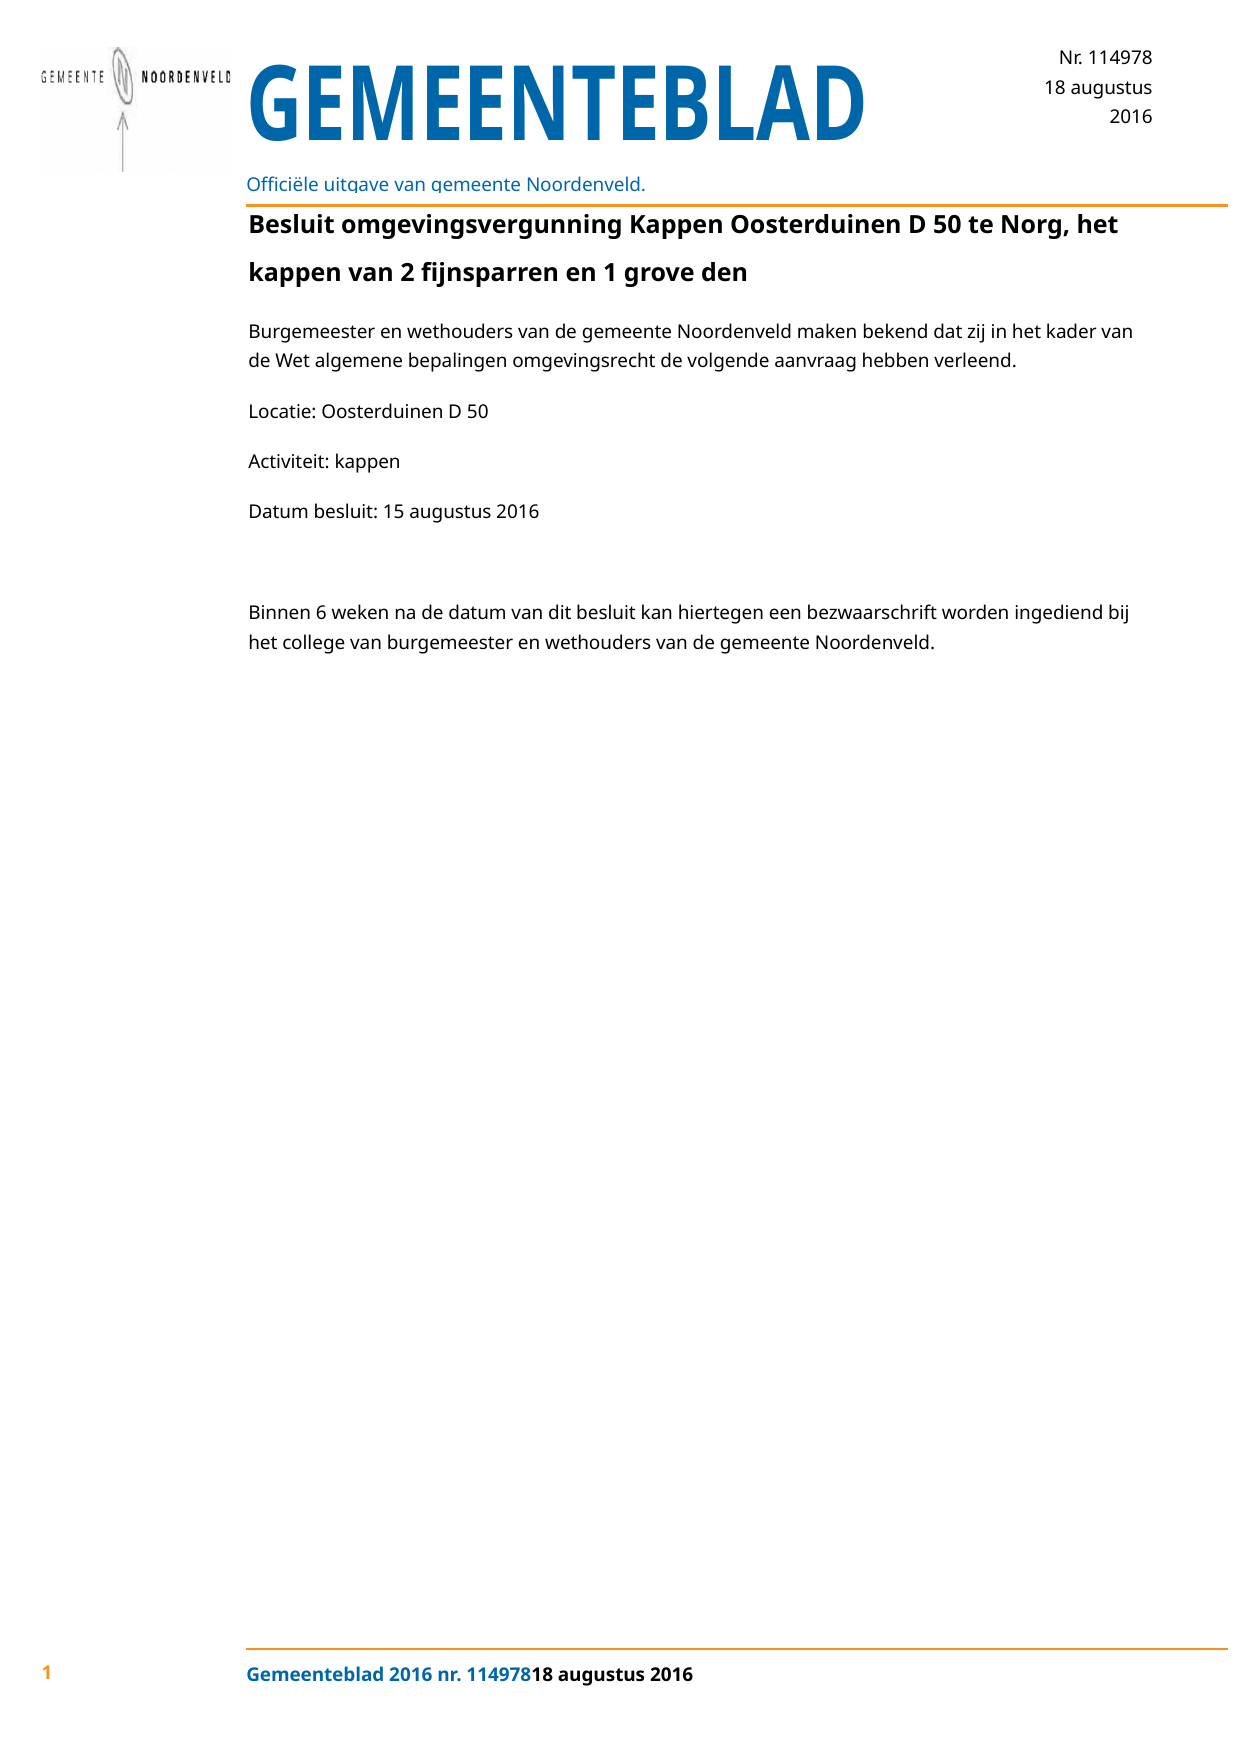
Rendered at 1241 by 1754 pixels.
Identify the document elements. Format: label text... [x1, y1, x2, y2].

text Besluit omgevingsvergunning Kappen Oosterduinen D 50 te Norg, het kappen van 2 fijnsparren en 1 grove den [248, 207, 1152, 288]
text Locatie: Oosterduinen D 50 [248, 398, 1152, 424]
text Activiteit: kappen [248, 448, 1152, 474]
text Burgemeester en wethouders van de gemeente Noordenveld maken bekend dat zij in het kader van de Wet algemene bepalingen omgevingsrecht de volgende aanvraag hebben verleend. [248, 318, 1152, 373]
text Datum besluit: 15 augustus 2016 [248, 499, 1152, 524]
text Binnen 6 weken na de datum van dit besluit kan hiertegen een bezwaarschrift worden ingediend bij het college van burgemeester en wethouders van de gemeente Noordenveld. [248, 599, 1152, 655]
picture [41, 47, 231, 172]
